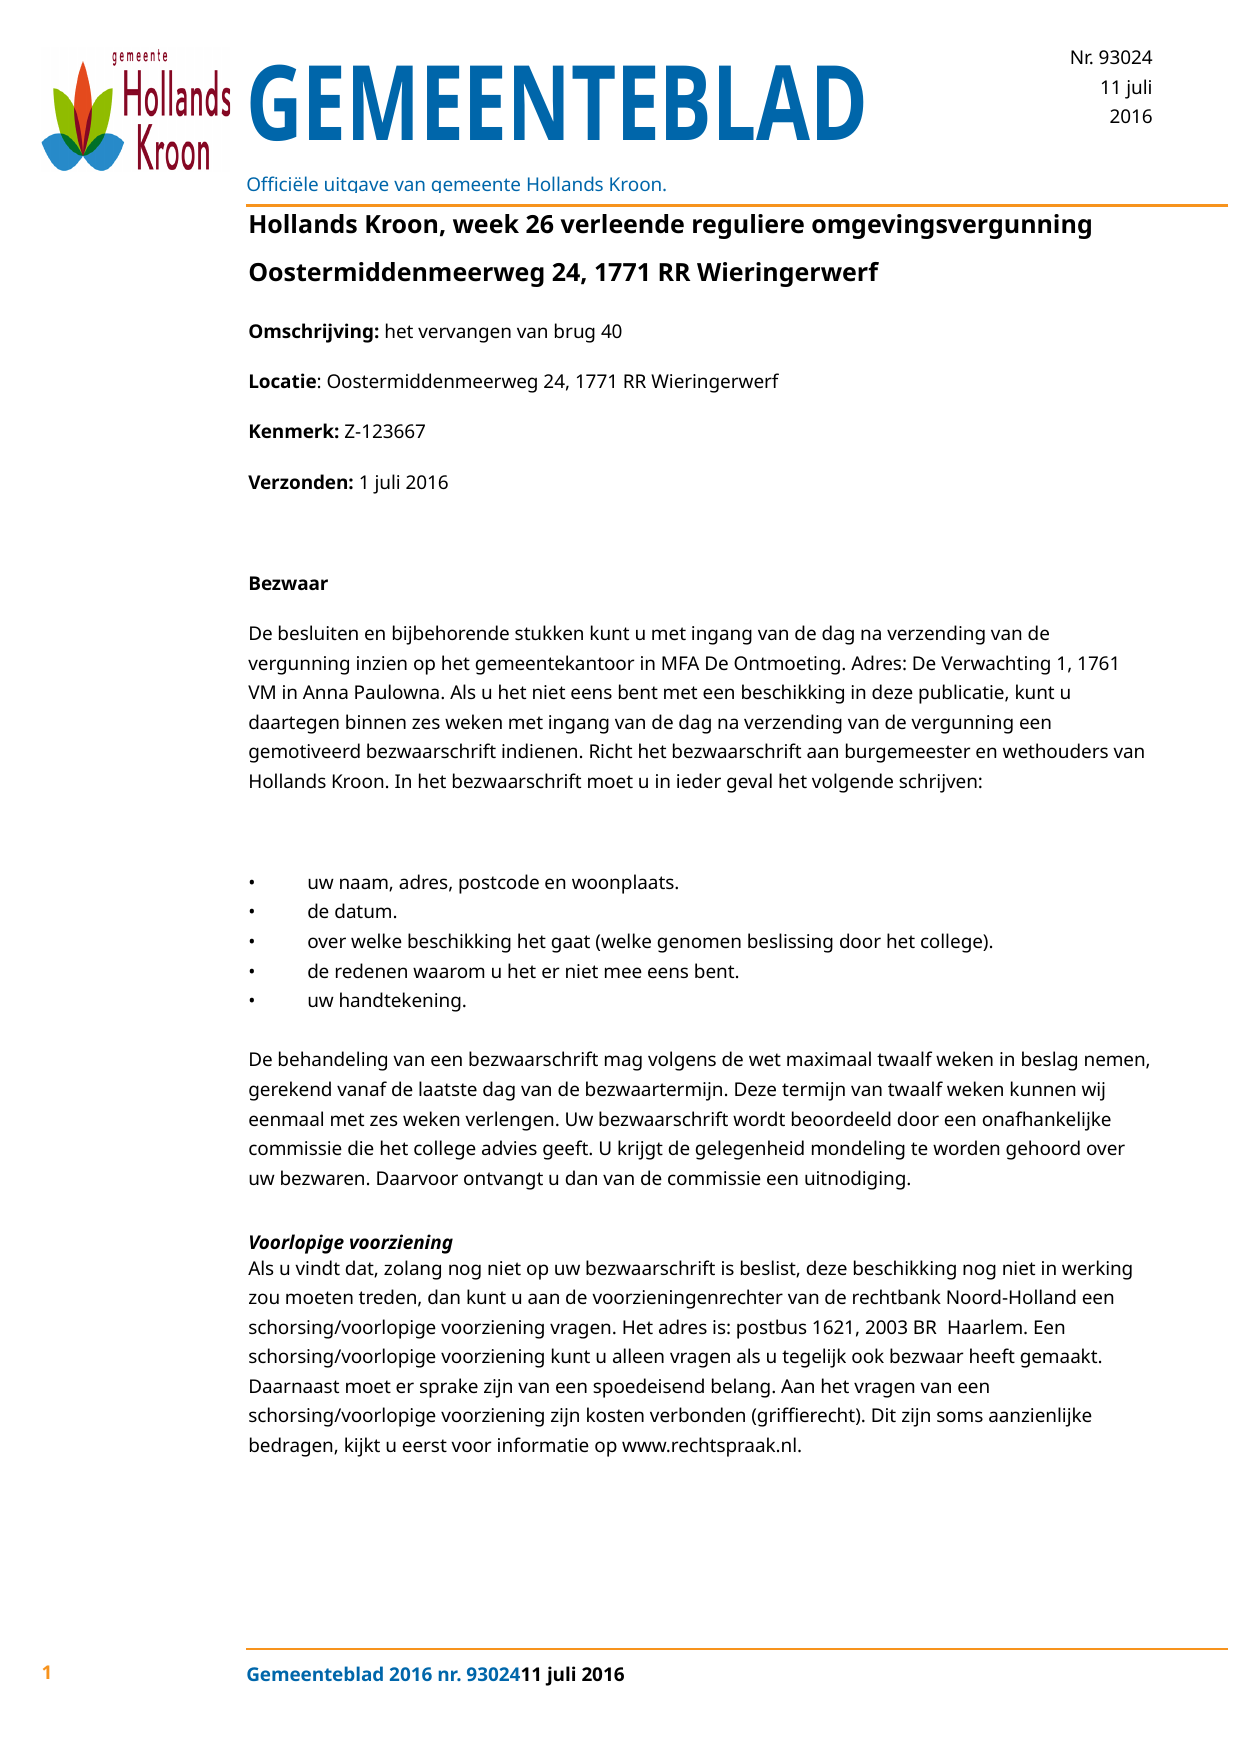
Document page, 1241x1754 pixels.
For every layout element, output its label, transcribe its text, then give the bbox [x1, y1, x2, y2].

text De behandeling van een bezwaarschrift mag volgens de wet maximaal twaalf weken in beslag nemen, gerekend vanaf de laatste dag van de bezwaartermijn. Deze termijn van twaalf weken kunnen wij eenmaal met zes weken verlengen. Uw bezwaarschrift wordt beoordeeld door een onafhankelijke commissie die het college advies geeft. U krijgt de gelegenheid mondeling te worden gehoord over uw bezwaren. Daarvoor ontvangt u dan van de commissie een uitnodiging. [248, 1047, 1152, 1191]
text De besluiten en bijbehorende stukken kunt u met ingang van de dag na verzending van de vergunning inzien op het gemeentekantoor in MFA De Ontmoeting. Adres: De Verwachting 1, 1761 VM in Anna Paulowna. Als u het niet eens bent met een beschikking in deze publicatie, kunt u daartegen binnen zes weken met ingang van de dag na verzending van de vergunning een gemotiveerd bezwaarschrift indienen. Richt het bezwaarschrift aan burgemeester en wethouders van Hollands Kroon. In het bezwaarschrift moet u in ieder geval het volgende schrijven: [248, 620, 1152, 794]
text Kenmerk: Z-123667 [248, 419, 1152, 444]
text Als u vindt dat, zolang nog niet op uw bezwaarschrift is beslist, deze beschikking nog niet in werking zou moeten treden, dan kunt u aan de voorzieningenrechter van de rechtbank Noord-Holland een schorsing/voorlopige voorziening vragen. Het adres is: postbus 1621, 2003 BR Haarlem. Een schorsing/voorlopige voorziening kunt u alleen vragen als u tegelijk ook bezwaar heeft gemaakt. Daarnaast moet er sprake zijn van een spoedeisend belang. Aan het vragen van een schorsing/voorlopige voorziening zijn kosten verbonden (griffierecht). Dit zijn soms aanzienlijke bedragen, kijkt u eerst voor informatie op www.rechtspraak.nl. [248, 1255, 1152, 1458]
text Locatie: Oostermiddenmeerweg 24, 1771 RR Wieringerwerf [248, 368, 1152, 394]
text Hollands Kroon, week 26 verleende reguliere omgevingsvergunning Oostermiddenmeerweg 24, 1771 RR Wieringerwerf [248, 207, 1152, 288]
text Bezwaar [248, 570, 1152, 596]
text Verzonden: 1 juli 2016 [248, 469, 1152, 495]
list de redenen waarom u het er niet mee eens bent. [248, 958, 1152, 984]
list uw handtekening. [248, 987, 1152, 1013]
list de datum. [248, 899, 1152, 924]
text Omschrijving: het vervangen van brug 40 [248, 318, 1152, 344]
text Voorlopige voorziening [248, 1229, 1152, 1255]
list uw naam, adres, postcode en woonplaats. [248, 869, 1152, 895]
picture [41, 47, 231, 172]
list over welke beschikking het gaat (welke genomen beslissing door het college). [248, 928, 1152, 954]
